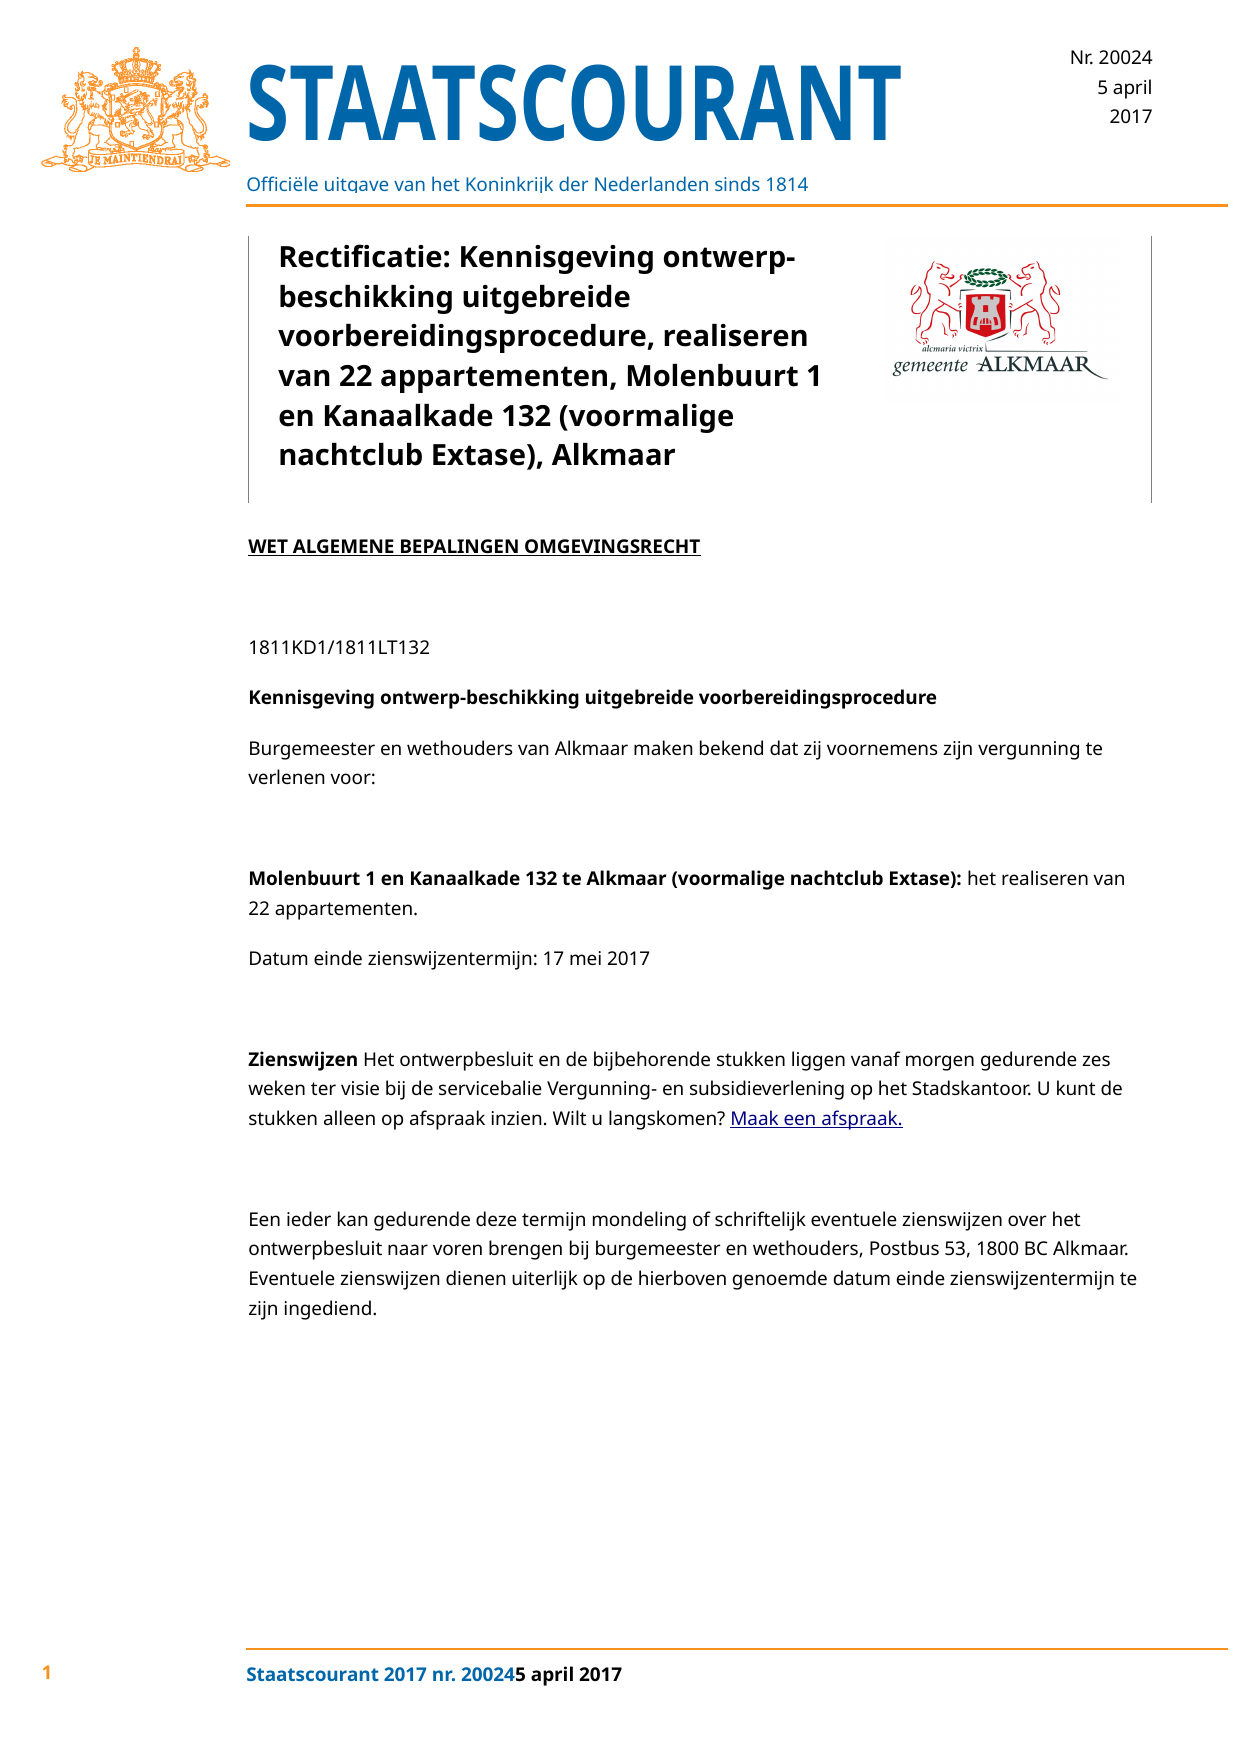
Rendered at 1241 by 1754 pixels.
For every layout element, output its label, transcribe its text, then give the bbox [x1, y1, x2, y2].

picture [882, 236, 1119, 404]
text Kennisgeving ontwerp-beschikking uitgebreide voorbereidingsprocedure [248, 684, 1152, 710]
text Molenbuurt 1 en Kanaalkade 132 te Alkmaar (voormalige nachtclub Extase): het realiseren van 22 appartementen. [248, 865, 1152, 920]
table_header Rectificatie: Kennisgeving ontwerp-beschikking uitgebreide voorbereidingsprocedure, realiseren van 22 appartementen, Molenbuurt 1 en Kanaalkade 132 (voormalige nachtclub Extase), Alkmaar [249, 236, 850, 503]
picture [41, 47, 231, 172]
text Burgemeester en wethouders van Alkmaar maken bekend dat zij voornemens zijn vergunning te verlenen voor: [248, 735, 1152, 790]
text WET ALGEMENE BEPALINGEN OMGEVINGSRECHT [248, 533, 1152, 559]
text 1811KD1/1811LT132 [248, 634, 1152, 659]
text Zienswijzen Het ontwerpbesluit en de bijbehorende stukken liggen vanaf morgen gedurende zes weken ter visie bij de servicebalie Vergunning- en subsidieverlening op het Stadskantoor. U kunt de stukken alleen op afspraak inzien. Wilt u langskomen? Maak een afspraak. [248, 1046, 1152, 1131]
table_header [850, 236, 1151, 503]
text Een ieder kan gedurende deze termijn mondeling of schriftelijk eventuele zienswijzen over het ontwerpbesluit naar voren brengen bij burgemeester en wethouders, Postbus 53, 1800 BC Alk­maar. Eventuele zienswijzen dienen uiterlijk op de hierboven genoemde datum einde zienswijzentermijn te zijn ingediend. [248, 1206, 1152, 1320]
text Datum einde zienswijzentermijn: 17 mei 2017 [248, 945, 1152, 971]
